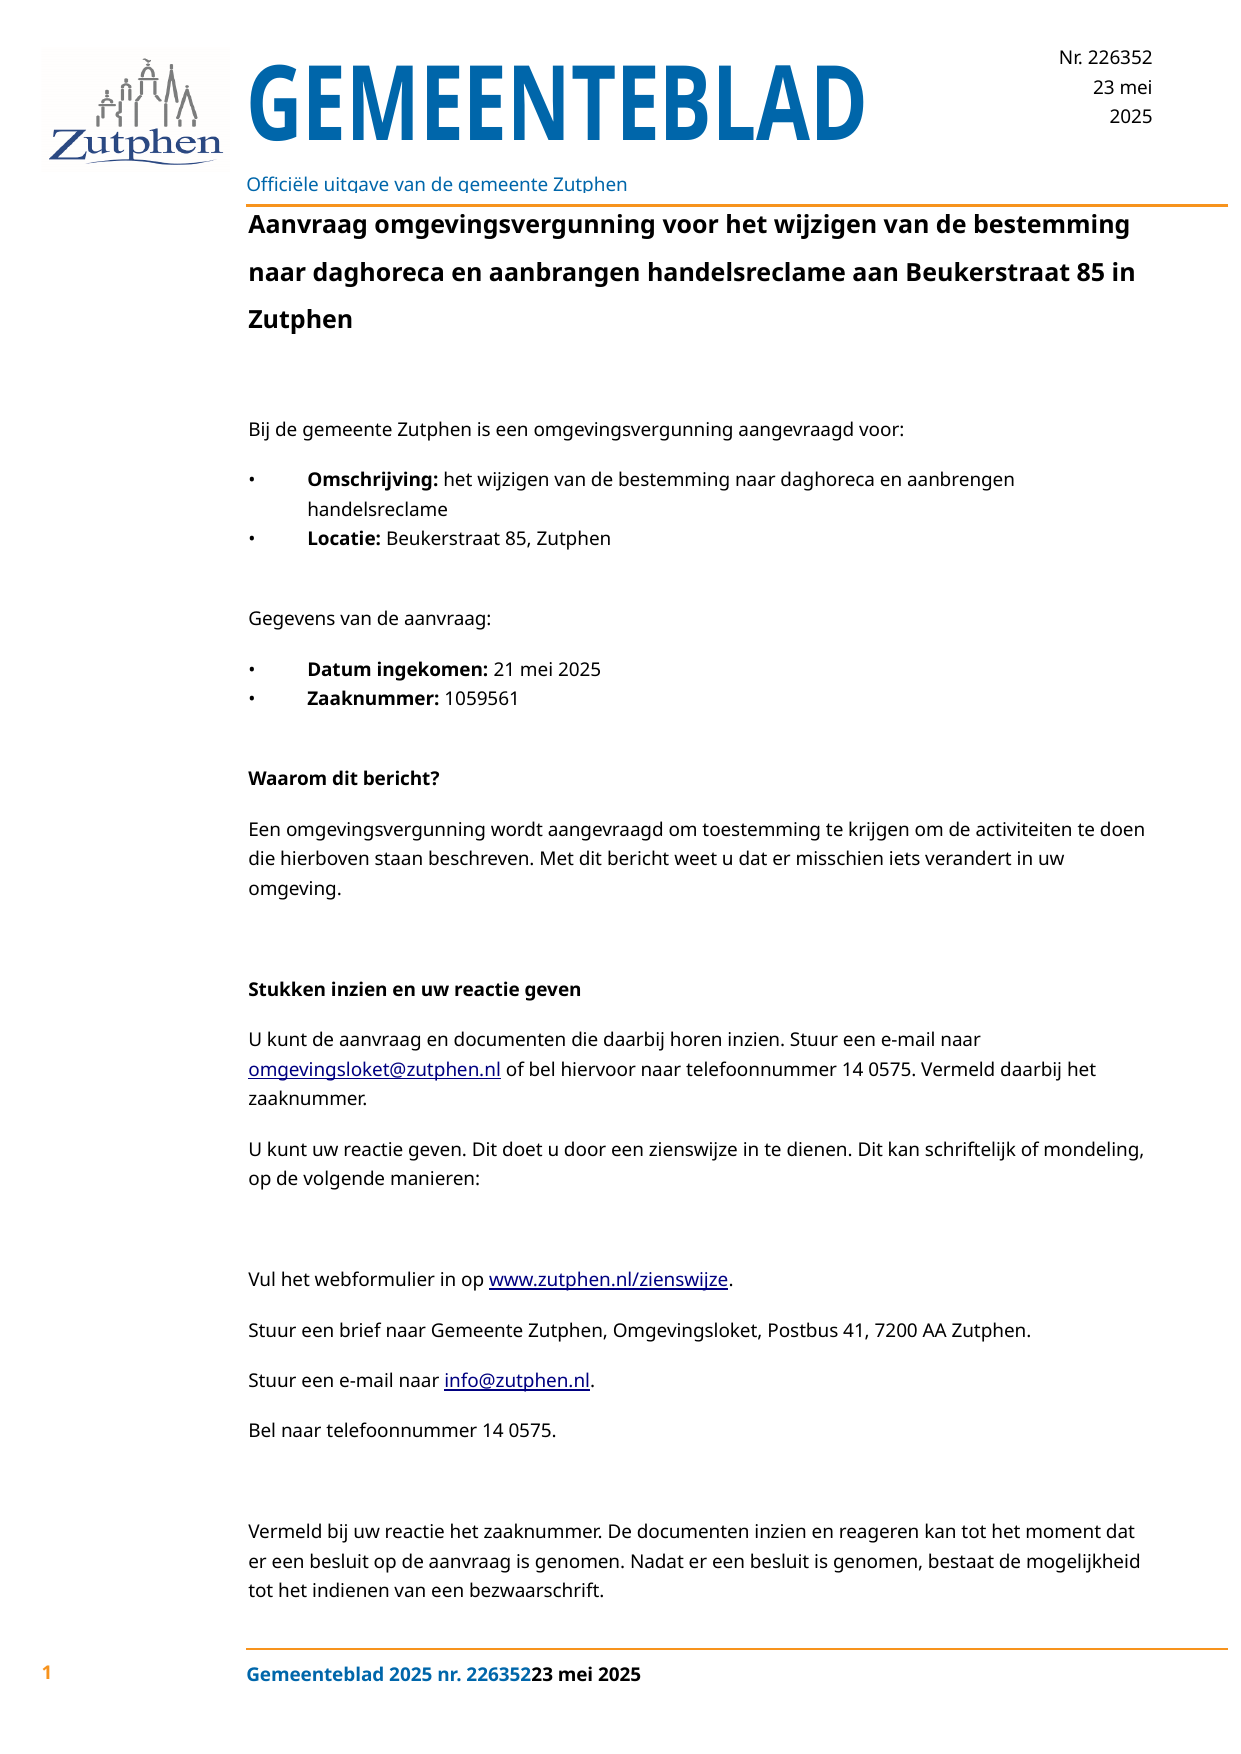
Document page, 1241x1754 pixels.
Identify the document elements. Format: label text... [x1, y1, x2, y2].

list Zaaknummer: 1059561 [248, 686, 1152, 711]
text Bel naar telefoonnummer 14 0575. [248, 1418, 1152, 1443]
text Vermeld bij uw reactie het zaaknummer. De documenten inzien en reageren kan tot het moment dat er een besluit op de aanvraag is genomen. Nadat er een besluit is genomen, bestaat de mogelijkheid tot het indienen van een bezwaarschrift. [248, 1518, 1152, 1603]
list Locatie: Beukerstraat 85, Zutphen [248, 526, 1152, 551]
list Datum ingekomen: 21 mei 2025 [248, 656, 1152, 682]
text Stukken inzien en uw reactie geven [248, 976, 1152, 1002]
text U kunt de aanvraag en documenten die daarbij horen inzien. Stuur een e-mail naar omgevingsloket@zutphen.nl of bel hiervoor naar telefoonnummer 14 0575. Vermeld daarbij het zaaknummer. [248, 1026, 1152, 1111]
text Een omgevingsvergunning wordt aangevraagd om toestemming te krijgen om de activiteiten te doen die hierboven staan beschreven. Met dit bericht weet u dat er misschien iets verandert in uw omgeving. [248, 816, 1152, 901]
text Waarom dit bericht? [248, 766, 1152, 791]
list Omschrijving: het wijzigen van de bestemming naar daghoreca en aanbrengen handelsreclame [248, 466, 1152, 522]
text Stuur een brief naar Gemeente Zutphen, Omgevingsloket, Postbus 41, 7200 AA Zutphen. [248, 1317, 1152, 1342]
text Vul het webformulier in op www.zutphen.nl/zienswijze. [248, 1266, 1152, 1292]
text Bij de gemeente Zutphen is een omgevingsvergunning aangevraagd voor: [248, 416, 1152, 442]
text U kunt uw reactie geven. Dit doet u door een zienswijze in te dienen. Dit kan schriftelijk of mondeling, op de volgende manieren: [248, 1136, 1152, 1191]
text Aanvraag omgevingsvergunning voor het wijzigen van de bestemming naar daghoreca en aanbrangen handelsreclame aan Beukerstraat 85 in Zutphen [248, 207, 1152, 336]
text Gegevens van de aanvraag: [248, 606, 1152, 631]
text Stuur een e-mail naar info@zutphen.nl. [248, 1367, 1152, 1393]
picture [41, 47, 231, 172]
